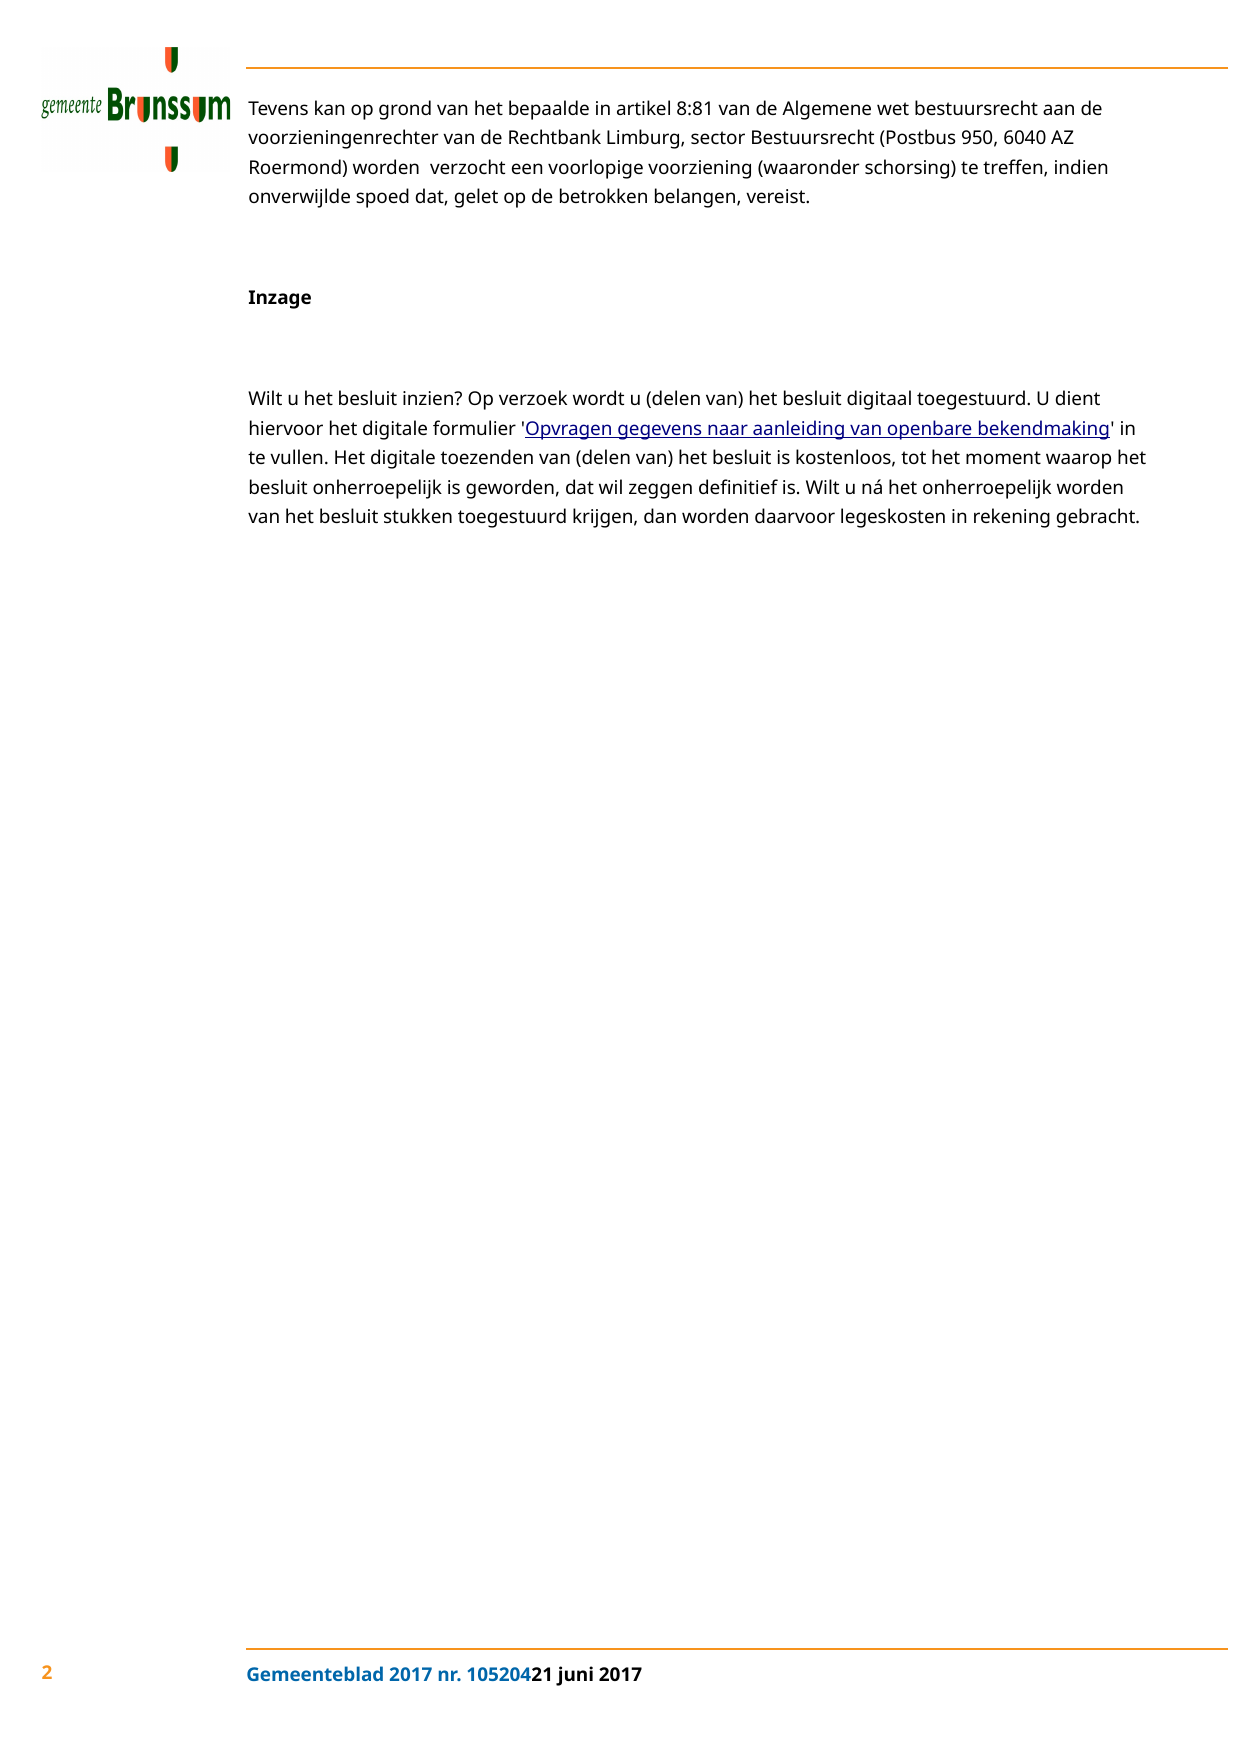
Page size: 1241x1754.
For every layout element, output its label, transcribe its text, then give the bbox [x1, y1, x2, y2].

picture [41, 47, 231, 172]
text Wilt u het besluit inzien? Op verzoek wordt u (delen van) het besluit digitaal toegestuurd. U dient hiervoor het digitale formulier 'Opvragen gegevens naar aanleiding van openbare bekendmaking' in te vullen. Het digitale toezenden van (delen van) het besluit is kostenloos, tot het moment waarop het besluit onherroepelijk is geworden, dat wil zeggen definitief is. Wilt u ná het onherroepelijk worden van het besluit stukken toegestuurd krijgen, dan worden daarvoor legeskosten in rekening gebracht. [248, 385, 1152, 529]
text Tevens kan op grond van het bepaalde in artikel 8:81 van de Algemene wet bestuursrecht aan de voorzieningenrechter van de Rechtbank Limburg, sector Bestuursrecht (Postbus 950, 6040 AZ Roermond) worden verzocht een voorlopige voorziening (waaronder schorsing) te treffen, indien onverwijlde spoed dat, gelet op de betrokken belangen, vereist. [248, 95, 1152, 209]
text Inzage [248, 284, 1152, 310]
